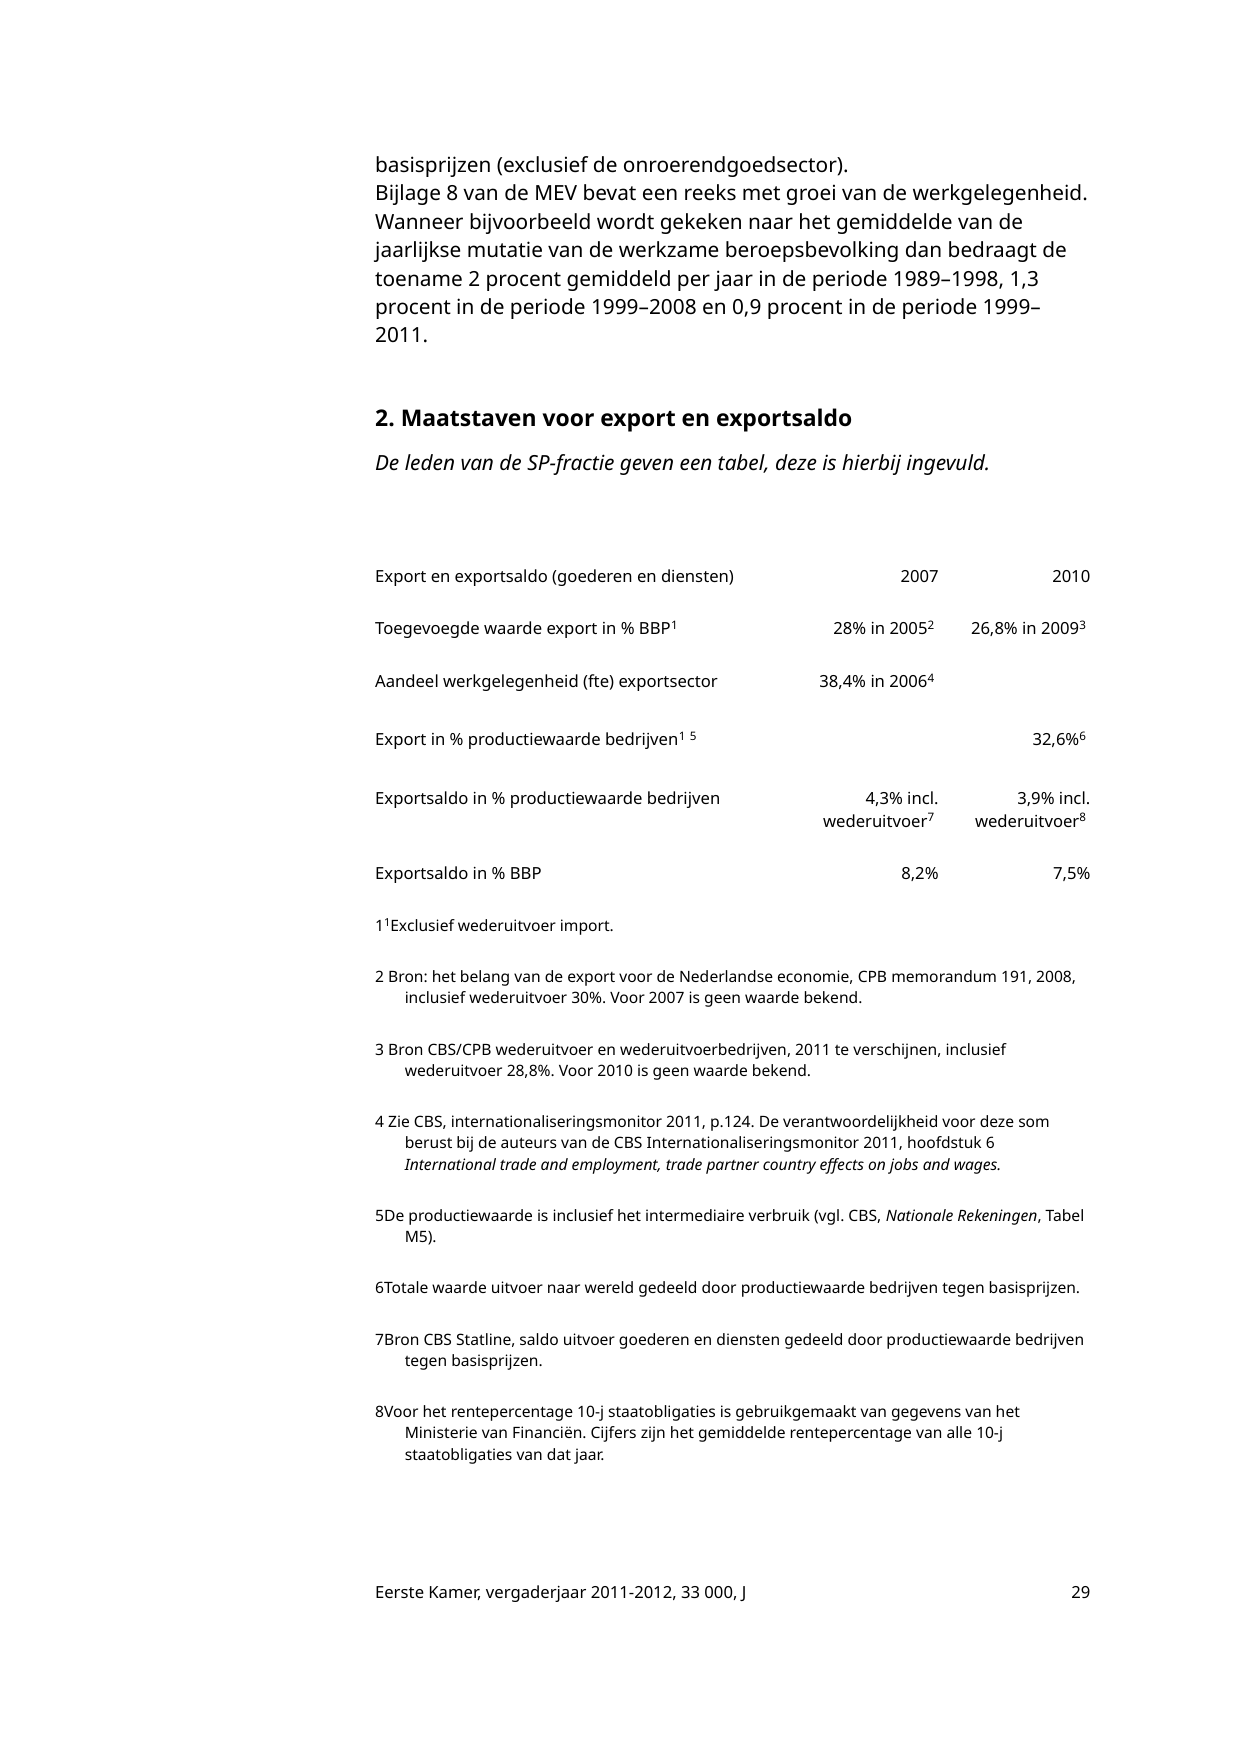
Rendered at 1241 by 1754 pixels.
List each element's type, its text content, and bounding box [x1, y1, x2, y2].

table_cell Aandeel werkgelegenheid (fte) exportsector [375, 670, 787, 728]
table_cell 26,8% in 20093 [938, 617, 1090, 669]
table_header 2007 [787, 564, 938, 617]
text De leden van de SP-fractie geven een tabel, deze is hierbij ingevuld. [375, 448, 1090, 476]
table_cell [787, 728, 938, 786]
table_cell 3,9% incl. wederuitvoer8 [938, 786, 1090, 862]
table_header Export en exportsaldo (goederen en diensten) [375, 564, 787, 617]
table_cell 4,3% incl. wederuitvoer7 [787, 786, 938, 862]
table_cell 8,2% [787, 862, 938, 914]
table_header 2010 [938, 564, 1090, 617]
table_cell 32,6%6 [938, 728, 1090, 786]
subtitle 2. Maatstaven voor export en exportsaldo [375, 402, 1090, 433]
table_cell 11Exclusief wederuitvoer import. 2 Bron: het belang van de export voor de Nederlandse economie, CPB memorandum 191, 2008, inclusief wederuitvoer 30%. Voor 2007 is geen waarde bekend. 3 Bron CBS/CPB wederuitvoer en wederuitvoerbedrijven, 2011 te verschijnen, inclusief wederuitvoer 28,8%. Voor 2010 is geen waarde bekend. 4 Zie CBS, internationaliseringsmonitor 2011, p.124. De verantwoordelijkheid voor deze som berust bij de auteurs van de CBS Internationaliseringsmonitor 2011, hoofdstuk 6 International trade and employment, trade partner country effects on jobs and wages. 5De productiewaarde is inclusief het intermediaire verbruik (vgl. CBS, Nationale Rekeningen, Tabel M5). 6Totale waarde uitvoer naar wereld gedeeld door productiewaarde bedrijven tegen basisprijzen. 7Bron CBS Statline, saldo uitvoer goederen en diensten gedeeld door productiewaarde bedrijven tegen basisprijzen. 8Voor het rentepercentage 10-j staatobligaties is gebruikgemaakt van gegevens van het Ministerie van Financiën. Cijfers zijn het gemiddelde rentepercentage van alle 10-j staatobligaties van dat jaar. [375, 915, 1090, 1494]
table_cell 7,5% [938, 862, 1090, 914]
table_cell 28% in 20052 [787, 617, 938, 669]
table_cell [938, 670, 1090, 728]
table_cell Exportsaldo in % BBP [375, 862, 787, 914]
table_cell Export in % productiewaarde bedrijven1 5 [375, 728, 787, 786]
table_cell Exportsaldo in % productiewaarde bedrijven [375, 786, 787, 862]
table_cell 38,4% in 20064 [787, 670, 938, 728]
table_cell Toegevoegde waarde export in % BBP1 [375, 617, 787, 669]
text basisprijzen (exclusief de onroerendgoedsector). [375, 150, 1090, 178]
text Bijlage 8 van de MEV bevat een reeks met groei van de werkgelegenheid. Wanneer bijvoorbeeld wordt gekeken naar het gemiddelde van de jaarlijkse mutatie van de werkzame beroepsbevolking dan bedraagt de toename 2 procent gemiddeld per jaar in de periode 1989–1998, 1,3 procent in de periode 1999–2008 en 0,9 procent in de periode 1999–2011. [375, 178, 1090, 349]
